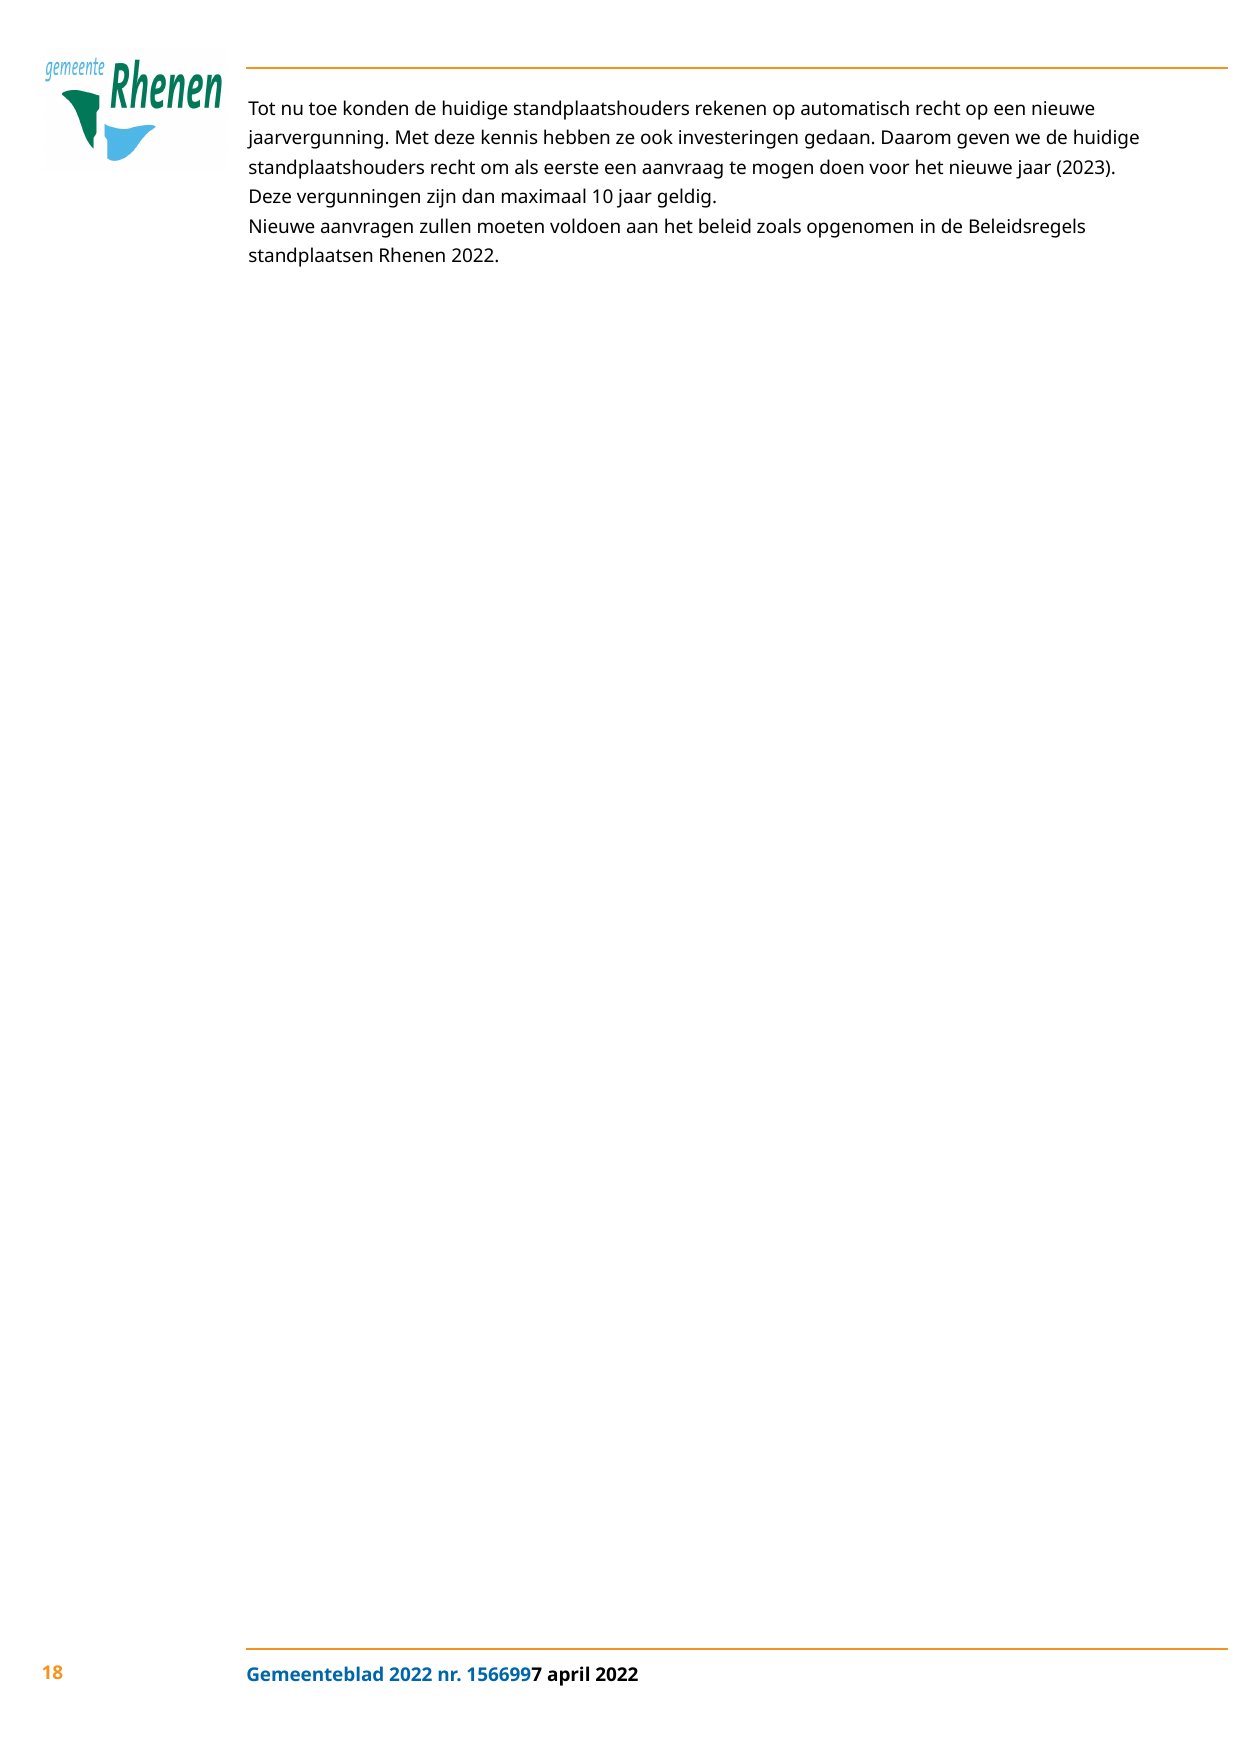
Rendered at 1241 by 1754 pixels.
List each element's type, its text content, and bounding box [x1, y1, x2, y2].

text Tot nu toe konden de huidige standplaatshouders rekenen op automatisch recht op een nieuwe jaarvergunning. Met deze kennis hebben ze ook investeringen gedaan. Daarom geven we de huidige standplaatshouders recht om als eerste een aanvraag te mogen doen voor het nieuwe jaar (2023). Deze vergunningen zijn dan maximaal 10 jaar geldig. [248, 95, 1152, 209]
text Nieuwe aanvragen zullen moeten voldoen aan het beleid zoals opgenomen in de Beleidsregels standplaatsen Rhenen 2022. [248, 213, 1152, 268]
picture [41, 47, 231, 172]
